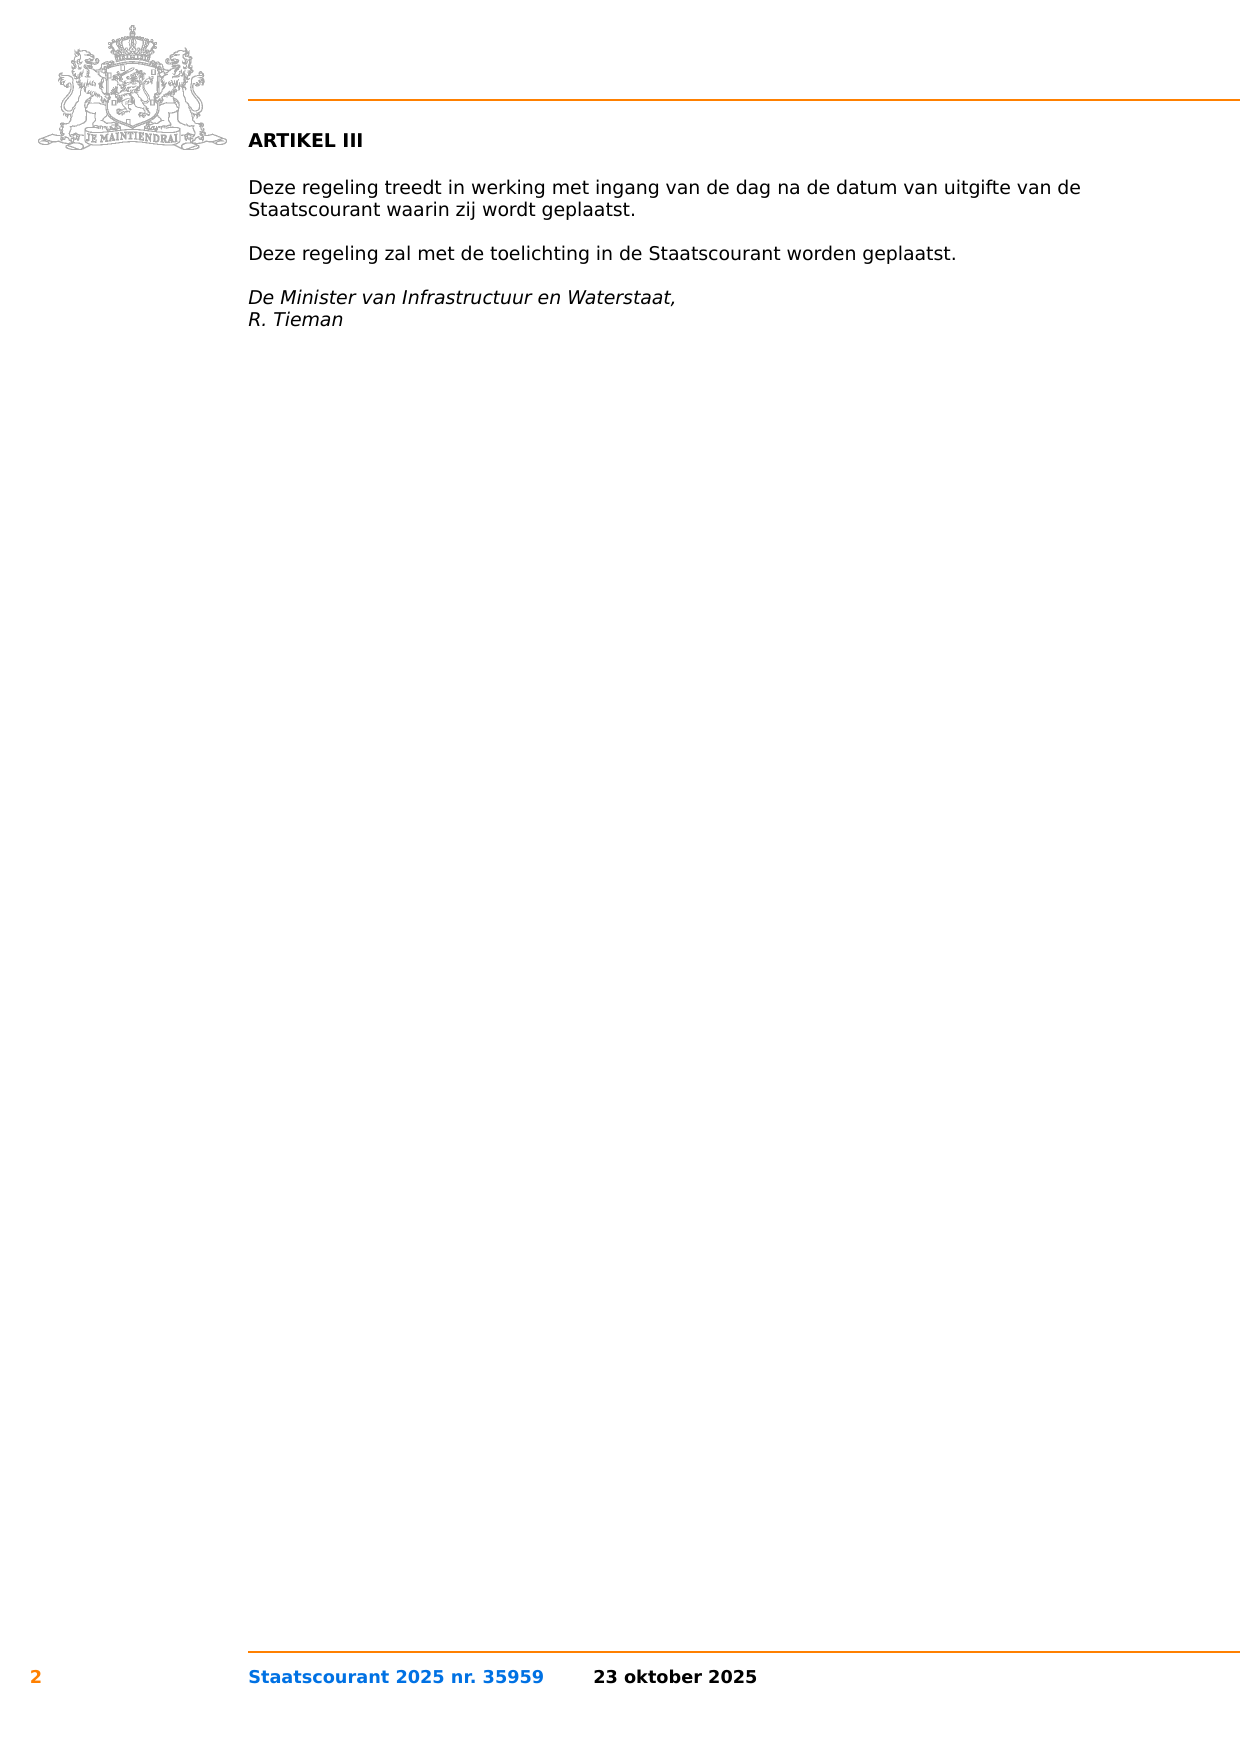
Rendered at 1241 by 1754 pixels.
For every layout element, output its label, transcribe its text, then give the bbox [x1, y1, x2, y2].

text Deze regeling treedt in werking met ingang van de dag na de datum van uitgifte van de Staatscourant waarin zij wordt geplaatst. [248, 177, 1163, 221]
subtitle ARTIKEL III [248, 130, 1163, 152]
picture [38, 25, 227, 150]
text De Minister van Infrastructuur en Waterstaat, R. Tieman [248, 287, 1163, 331]
text Deze regeling zal met de toelichting in de Staatscourant worden geplaatst. [248, 243, 1163, 265]
